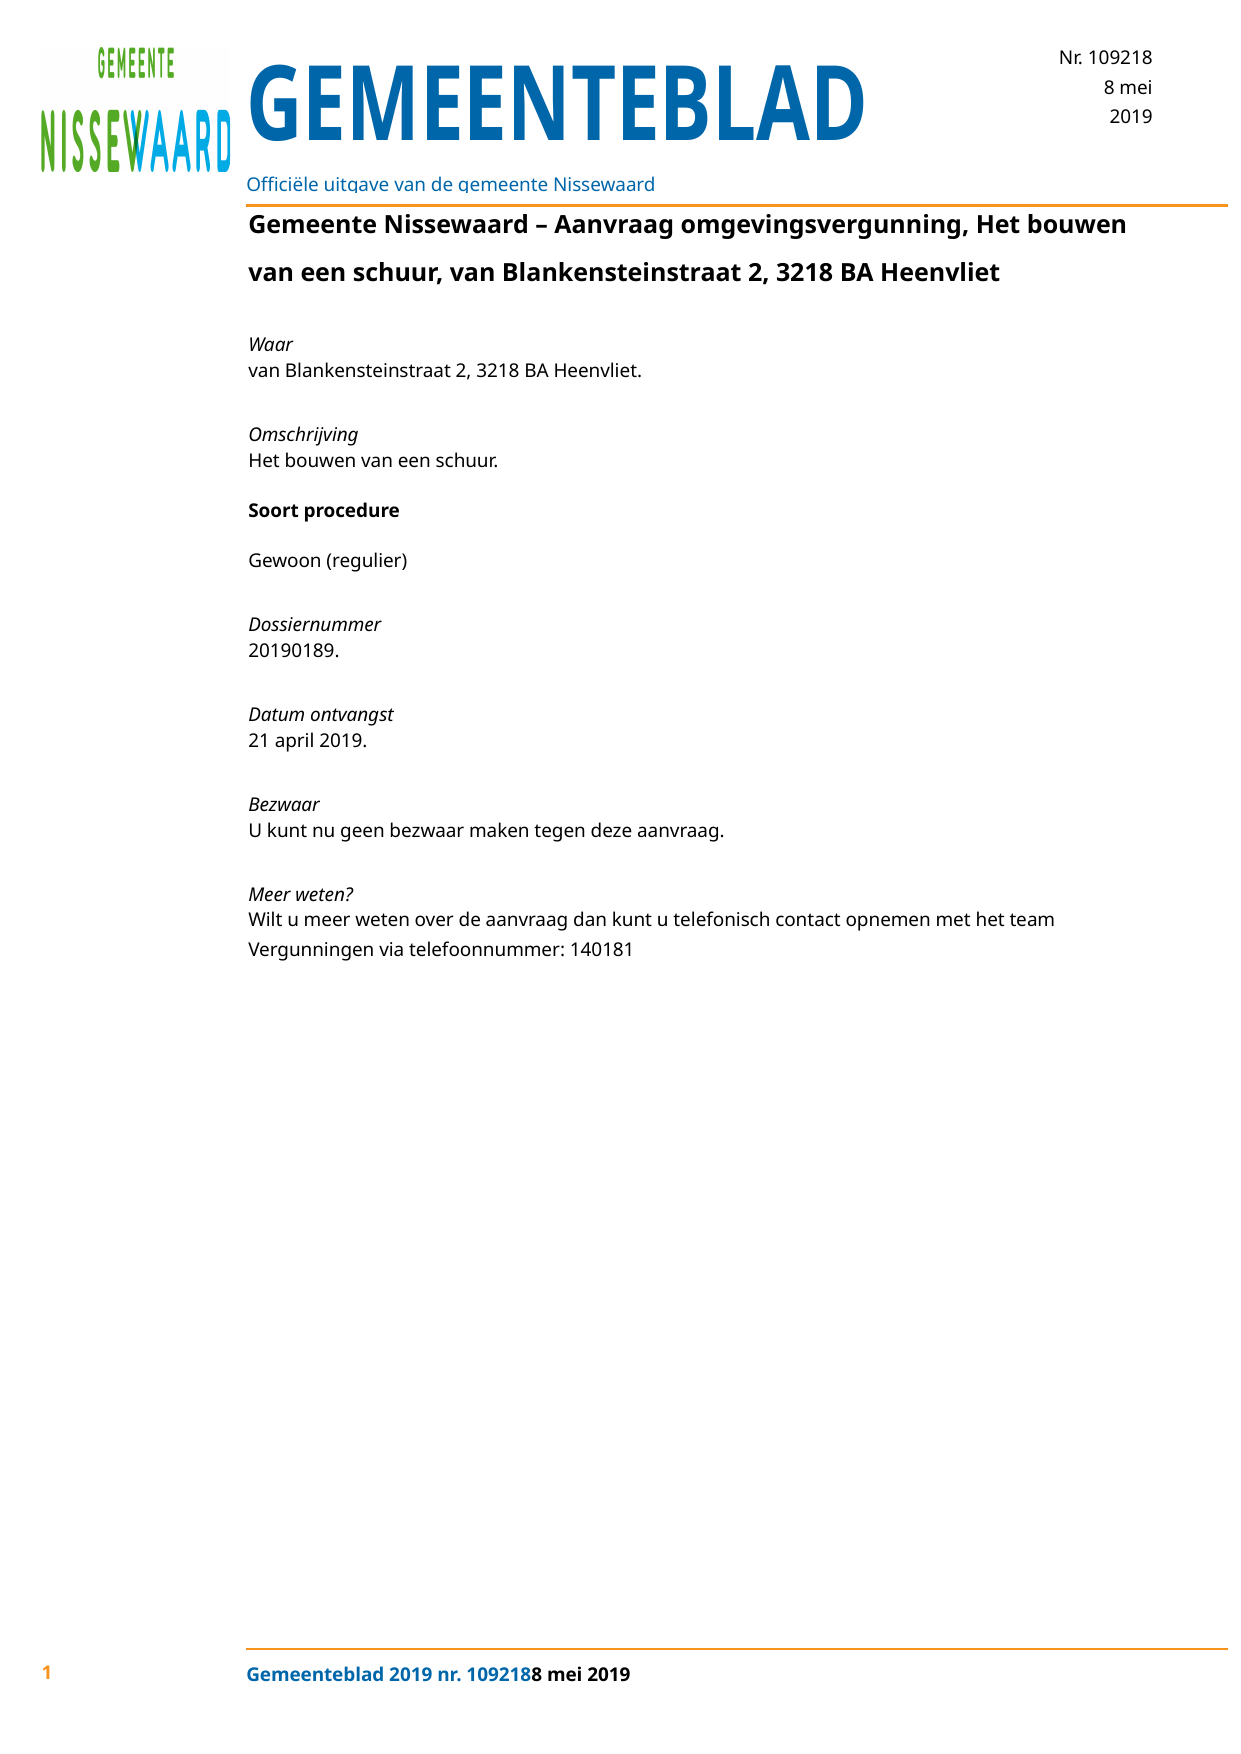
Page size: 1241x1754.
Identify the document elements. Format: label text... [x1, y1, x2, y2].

text van Blankensteinstraat 2, 3218 BA Heenvliet. [248, 357, 1152, 383]
text Waar [248, 331, 1152, 357]
text 20190189. [248, 637, 1152, 663]
text Omschrijving [248, 421, 1152, 447]
text Gewoon (regulier) [248, 548, 1152, 573]
text Meer weten? [248, 881, 1152, 906]
picture [154, 157, 165, 172]
text 21 april 2019. [248, 727, 1152, 753]
picture [201, 122, 206, 138]
picture [222, 122, 227, 160]
text Wilt u meer weten over de aanvraag dan kunt u telefonisch contact opnemen met het team Vergunningen via telefoonnummer: 140181 [248, 906, 1152, 962]
picture [41, 47, 231, 172]
picture [200, 151, 206, 172]
text Soort procedure [248, 497, 1152, 523]
picture [176, 157, 187, 172]
text Dossiernummer [248, 612, 1152, 637]
text Gemeente Nissewaard – Aanvraag omgevingsvergunning, Het bouwen van een schuur, van Blankensteinstraat 2, 3218 BA Heenvliet [248, 207, 1152, 288]
text Datum ontvangst [248, 701, 1152, 727]
text Het bouwen van een schuur. [248, 447, 1152, 473]
text Bezwaar [248, 791, 1152, 817]
text U kunt nu geen bezwaar maken tegen deze aanvraag. [248, 817, 1152, 842]
